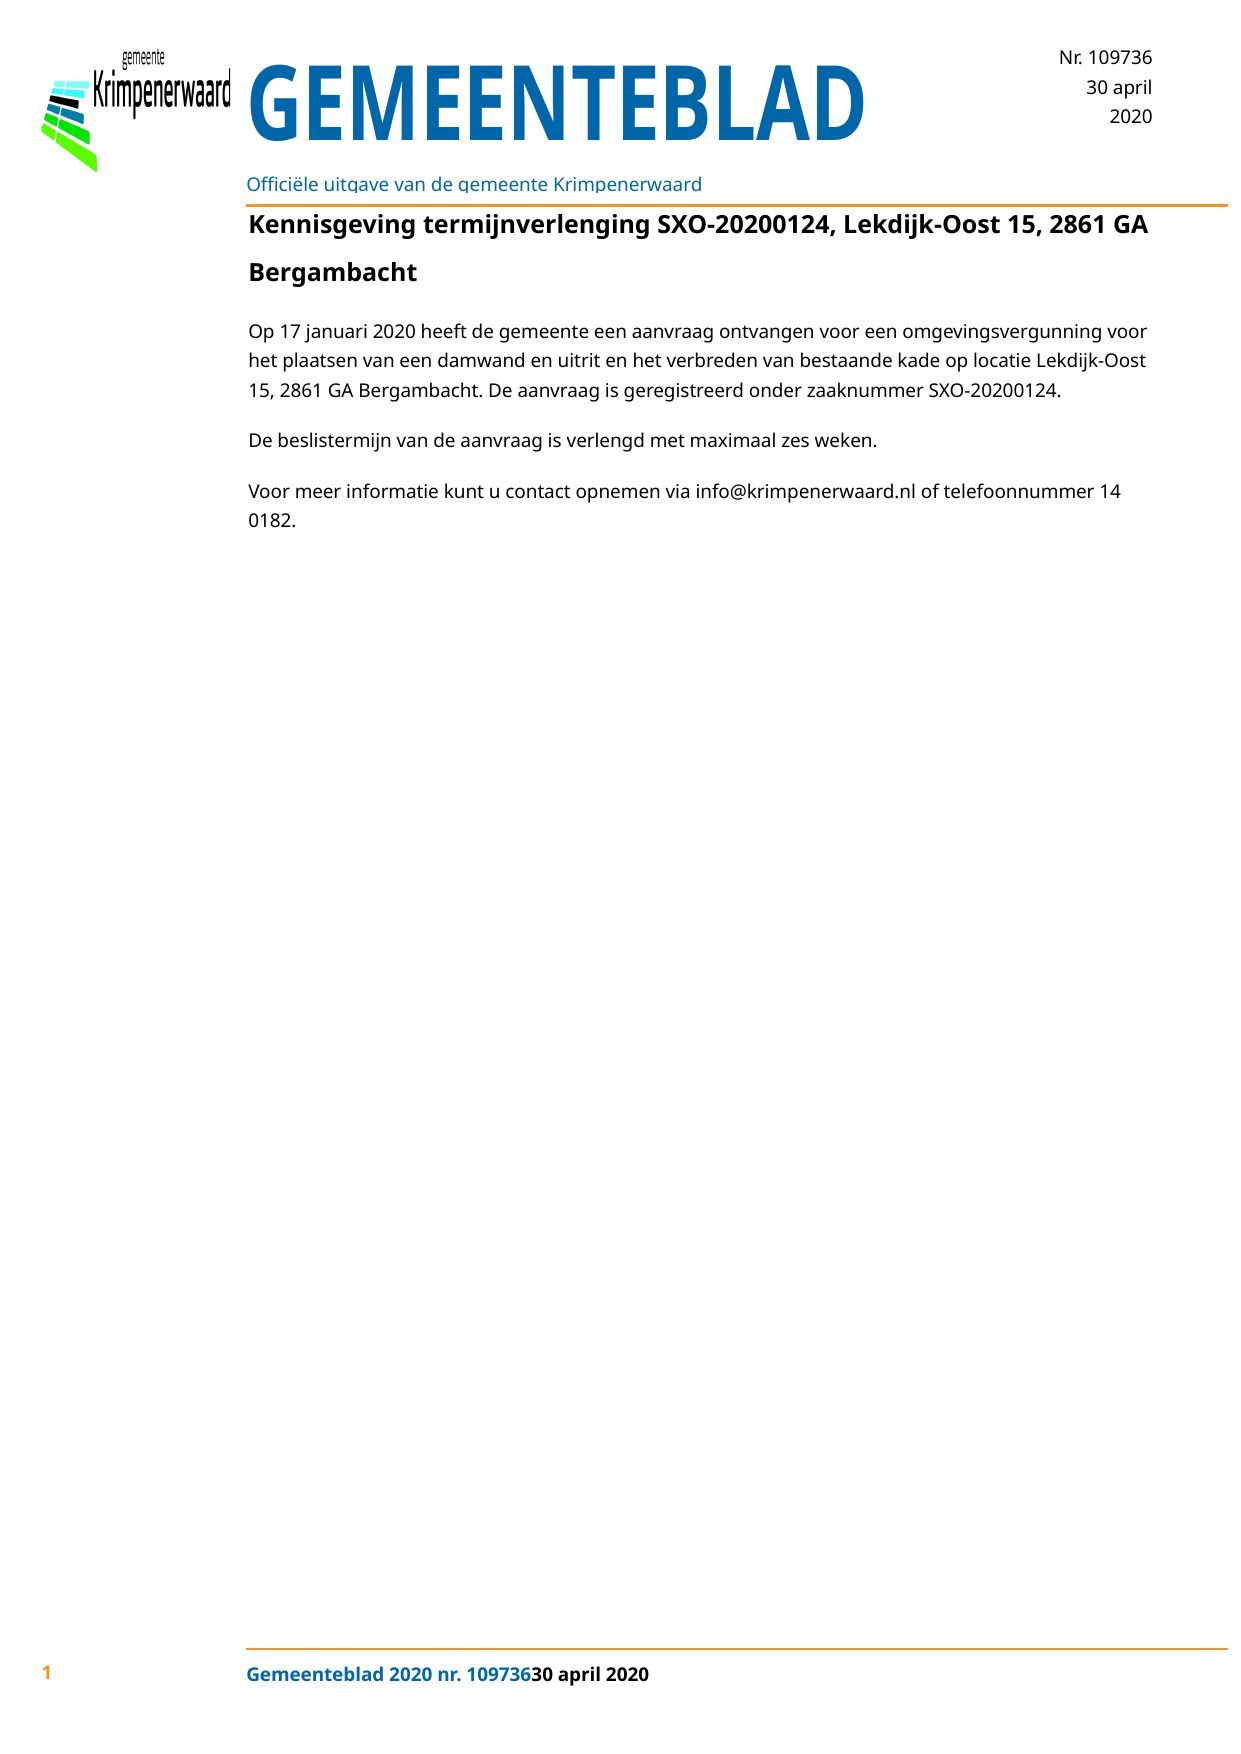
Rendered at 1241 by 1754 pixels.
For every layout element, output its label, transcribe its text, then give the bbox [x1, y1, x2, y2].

text Voor meer informatie kunt u contact opnemen via info@krimpenerwaard.nl of telefoonnummer 14 0182. [248, 478, 1152, 533]
text Op 17 januari 2020 heeft de gemeente een aanvraag ontvangen voor een omgevingsvergunning voor het plaatsen van een damwand en uitrit en het verbreden van bestaande kade op locatie Lekdijk-Oost 15, 2861 GA Bergambacht. De aanvraag is geregistreerd onder zaaknummer SXO-20200124. [248, 318, 1152, 403]
picture [41, 47, 231, 172]
text De beslistermijn van de aanvraag is verlengd met maximaal zes weken. [248, 427, 1152, 453]
text Kennisgeving termijnverlenging SXO-20200124, Lekdijk-Oost 15, 2861 GA Bergambacht [248, 207, 1152, 288]
